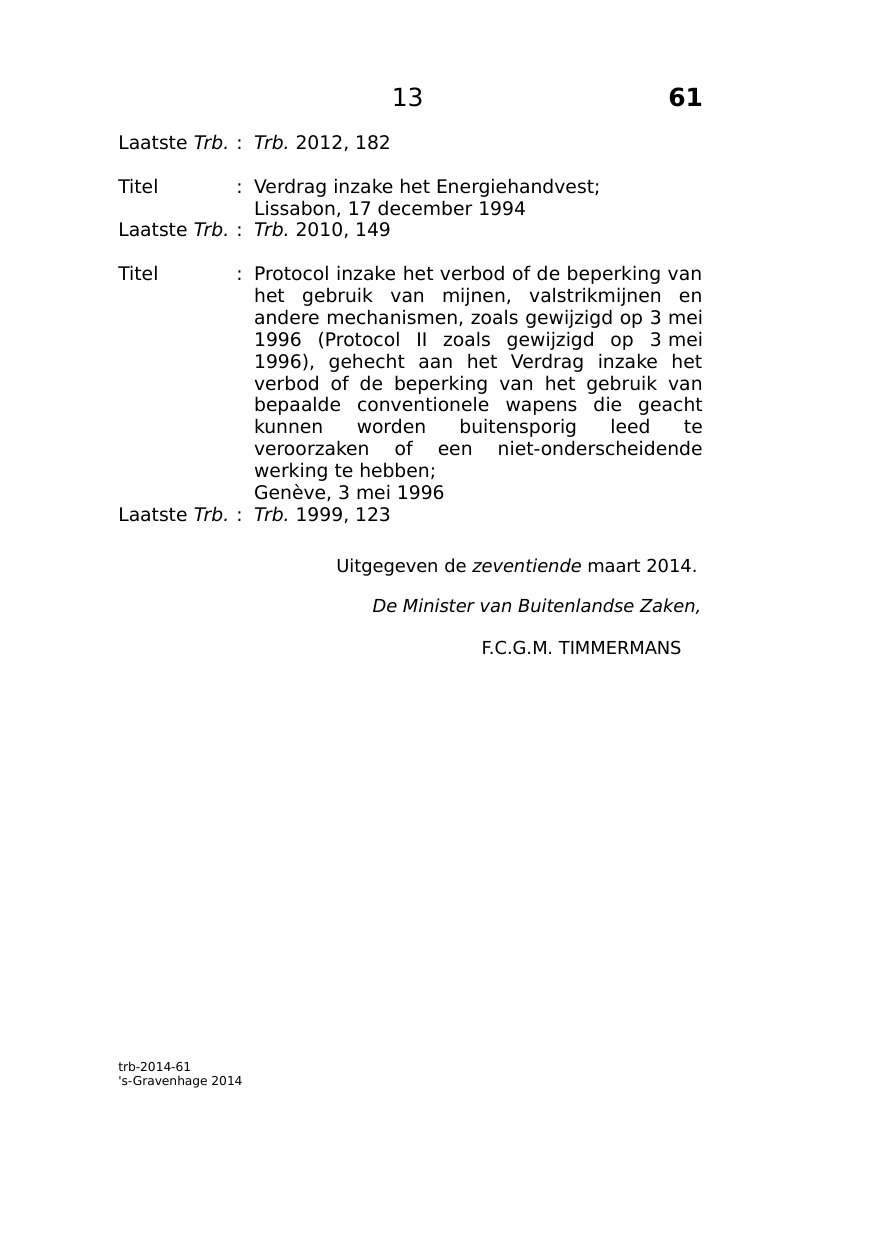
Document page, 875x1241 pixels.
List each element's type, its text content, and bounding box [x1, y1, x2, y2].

table_cell Titel [118, 176, 236, 219]
text trb-2014-61 [118, 1060, 352, 1074]
table_cell [254, 154, 703, 176]
table_cell [236, 154, 254, 176]
text Uitgegeven de zeventiende maart 2014. [118, 556, 703, 576]
text De Minister van Buitenlandse Zaken, F.C.G.M. TIMMERMANS [118, 596, 703, 658]
table_cell Trb. 2010, 149 [254, 219, 703, 241]
table_cell Titel [118, 263, 236, 504]
table_cell Laatste Trb. [118, 132, 236, 154]
table_cell : [236, 504, 254, 526]
table_cell Trb. 1999, 123 [254, 504, 703, 526]
table_cell [254, 241, 703, 263]
table_cell Trb. 2012, 182 [254, 132, 703, 154]
text 's-Gravenhage 2014 [118, 1074, 352, 1088]
table_cell Laatste Trb. [118, 219, 236, 241]
table_cell Laatste Trb. [118, 504, 236, 526]
table_cell Protocol inzake het verbod of de beperking van het gebruik van mijnen, valstrikmijnen en andere mechanismen, zoals gewijzigd op 3 mei 1996 (Protocol II zoals gewijzigd op 3 mei 1996), gehecht aan het Verdrag inzake het verbod of de beperking van het gebruik van bepaalde conventionele wapens die geacht kunnen worden buitensporig leed te veroorzaken of een niet-onderscheidende werking te hebben; Genève, 3 mei 1996 [254, 263, 703, 504]
table_cell [236, 241, 254, 263]
table_cell Verdrag inzake het Energiehandvest; Lissabon, 17 december 1994 [254, 176, 703, 219]
table_cell : [236, 263, 254, 504]
table_cell : [236, 219, 254, 241]
table_cell [118, 241, 236, 263]
table_cell : [236, 176, 254, 219]
table_cell : [236, 132, 254, 154]
table_cell [118, 154, 236, 176]
